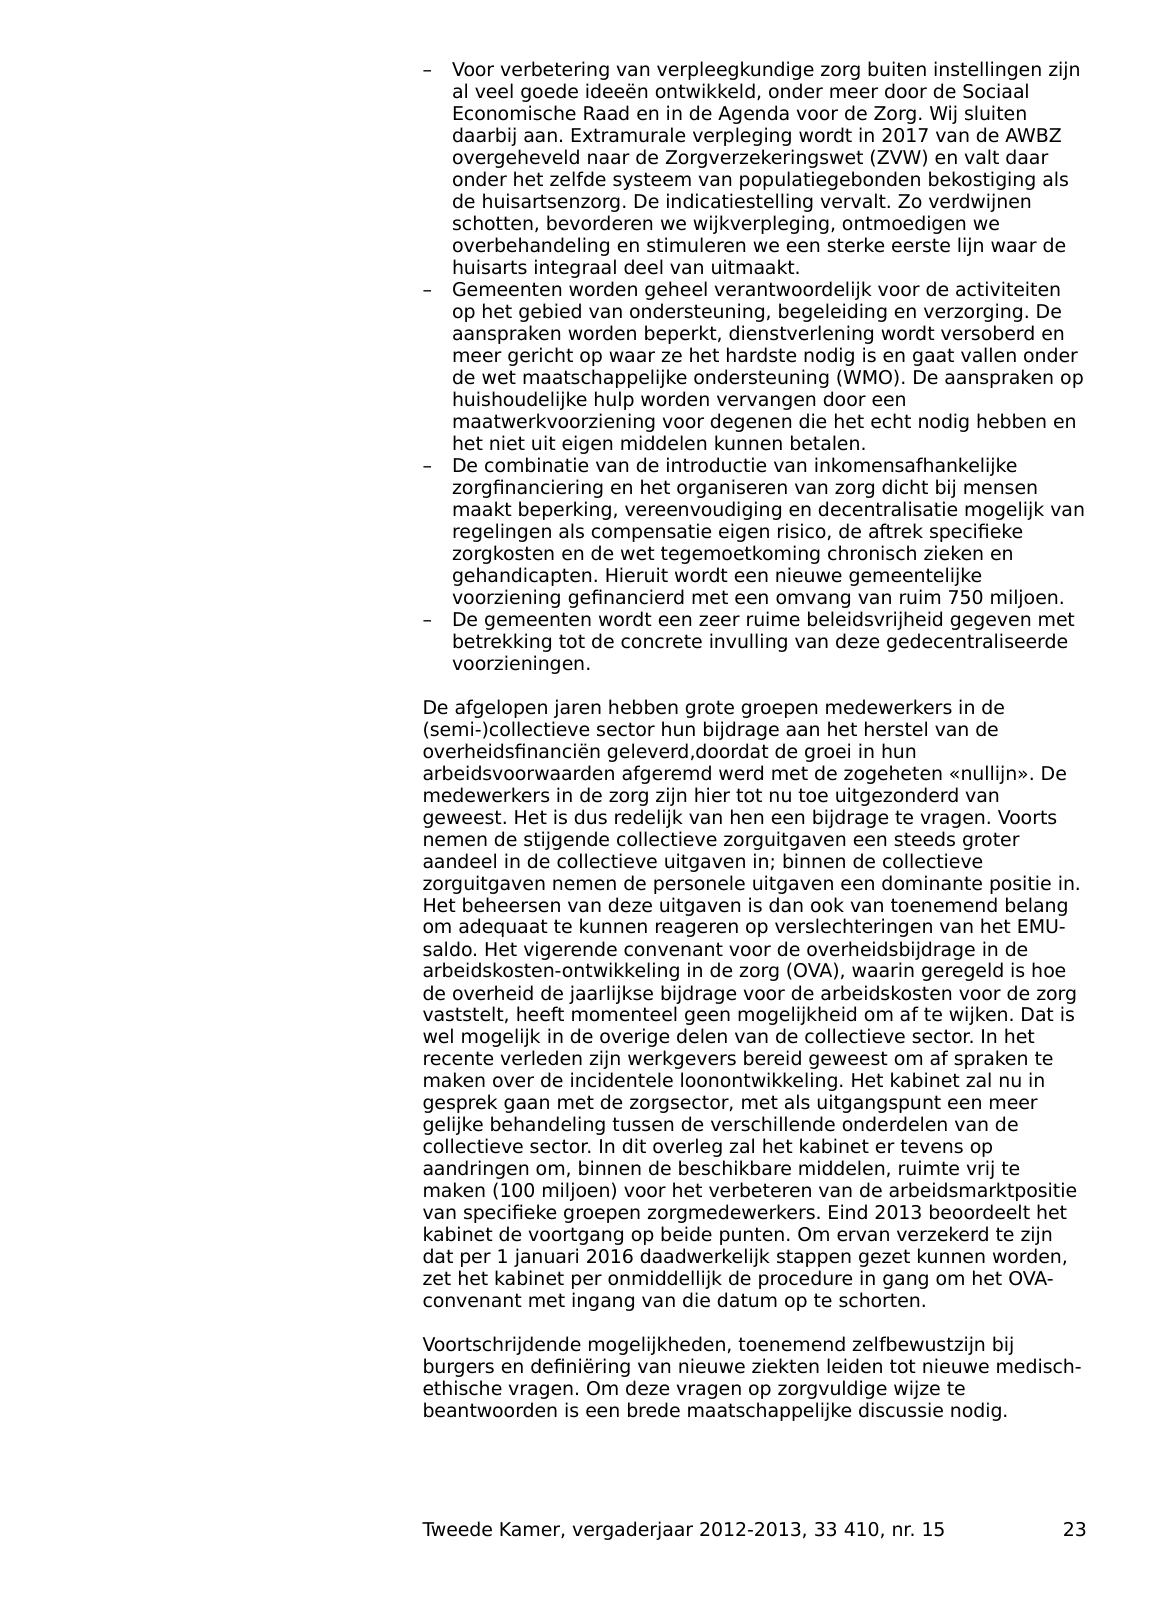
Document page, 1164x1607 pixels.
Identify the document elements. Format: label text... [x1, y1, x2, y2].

text – De gemeenten wordt een zeer ruime beleidsvrijheid gegeven met betrekking tot de concrete invulling van deze gedecentraliseerde voorzieningen. [422, 608, 1087, 674]
text De afgelopen jaren hebben grote groepen medewerkers in de (semi-)collectieve sector hun bijdrage aan het herstel van de overheidsfinanciën geleverd,doordat de groei in hun arbeidsvoorwaarden afgeremd werd met de zogeheten «nullijn». De medewerkers in de zorg zijn hier tot nu toe uitgezonderd van geweest. Het is dus redelijk van hen een bijdrage te vragen. Voorts nemen de stijgende collectieve zorguitgaven een steeds groter aandeel in de collectieve uitgaven in; binnen de collectieve zorguitgaven nemen de personele uitgaven een dominante positie in. Het beheersen van deze uitgaven is dan ook van toenemend belang om adequaat te kunnen reageren op verslechteringen van het EMU-saldo. Het vigerende convenant voor de overheidsbijdrage in de arbeidskosten-ontwikkeling in de zorg (OVA), waarin geregeld is hoe de overheid de jaarlijkse bijdrage voor de arbeidskosten voor de zorg vaststelt, heeft momenteel geen mogelijkheid om af te wijken. Dat is wel mogelijk in de overige delen van de collectieve sector. In het recente verleden zijn werkgevers bereid geweest om af spraken te maken over de incidentele loonontwikkeling. Het kabinet zal nu in gesprek gaan met de zorgsector, met als uitgangspunt een meer gelijke behandeling tussen de verschillende onderdelen van de collectieve sector. In dit overleg zal het kabinet er tevens op aandringen om, binnen de beschikbare middelen, ruimte vrij te maken (100 miljoen) voor het verbeteren van de arbeidsmarktpositie van specifieke groepen zorgmedewerkers. Eind 2013 beoordeelt het kabinet de voortgang op beide punten. Om ervan verzekerd te zijn dat per 1 januari 2016 daadwerkelijk stappen gezet kunnen worden, zet het kabinet per onmiddellijk de procedure in gang om het OVA-convenant met ingang van die datum op te schorten. [422, 697, 1087, 1312]
text – Voor verbetering van verpleegkundige zorg buiten instellingen zijn al veel goede ideeën ontwikkeld, onder meer door de Sociaal Economische Raad en in de Agenda voor de Zorg. Wij sluiten daarbij aan. Extramurale verpleging wordt in 2017 van de AWBZ overgeheveld naar de Zorgverzekeringswet (ZVW) en valt daar onder het zelfde systeem van populatiegebonden bekostiging als de huisartsenzorg. De indicatiestelling vervalt. Zo verdwijnen schotten, bevorderen we wijkverpleging, ontmoedigen we overbehandeling en stimuleren we een sterke eerste lijn waar de huisarts integraal deel van uitmaakt. [422, 59, 1087, 279]
text – Gemeenten worden geheel verantwoordelijk voor de activiteiten op het gebied van ondersteuning, begeleiding en verzorging. De aanspraken worden beperkt, dienstverlening wordt versoberd en meer gericht op waar ze het hardste nodig is en gaat vallen onder de wet maatschappelijke ondersteuning (WMO). De aanspraken op huishoudelijke hulp worden vervangen door een maatwerkvoorziening voor degenen die het echt nodig hebben en het niet uit eigen middelen kunnen betalen. [422, 279, 1087, 455]
text – De combinatie van de introductie van inkomensafhankelijke zorgfinanciering en het organiseren van zorg dicht bij mensen maakt beperking, vereenvoudiging en decentralisatie mogelijk van regelingen als compensatie eigen risico, de aftrek specifieke zorgkosten en de wet tegemoetkoming chronisch zieken en gehandicapten. Hieruit wordt een nieuwe gemeentelijke voorziening gefinancierd met een omvang van ruim 750 miljoen. [422, 455, 1087, 608]
text Voortschrijdende mogelijkheden, toenemend zelfbewustzijn bij burgers en definiëring van nieuwe ziekten leiden tot nieuwe medisch-ethische vragen. Om deze vragen op zorgvuldige wijze te beantwoorden is een brede maatschappelijke discussie nodig. [422, 1334, 1087, 1422]
